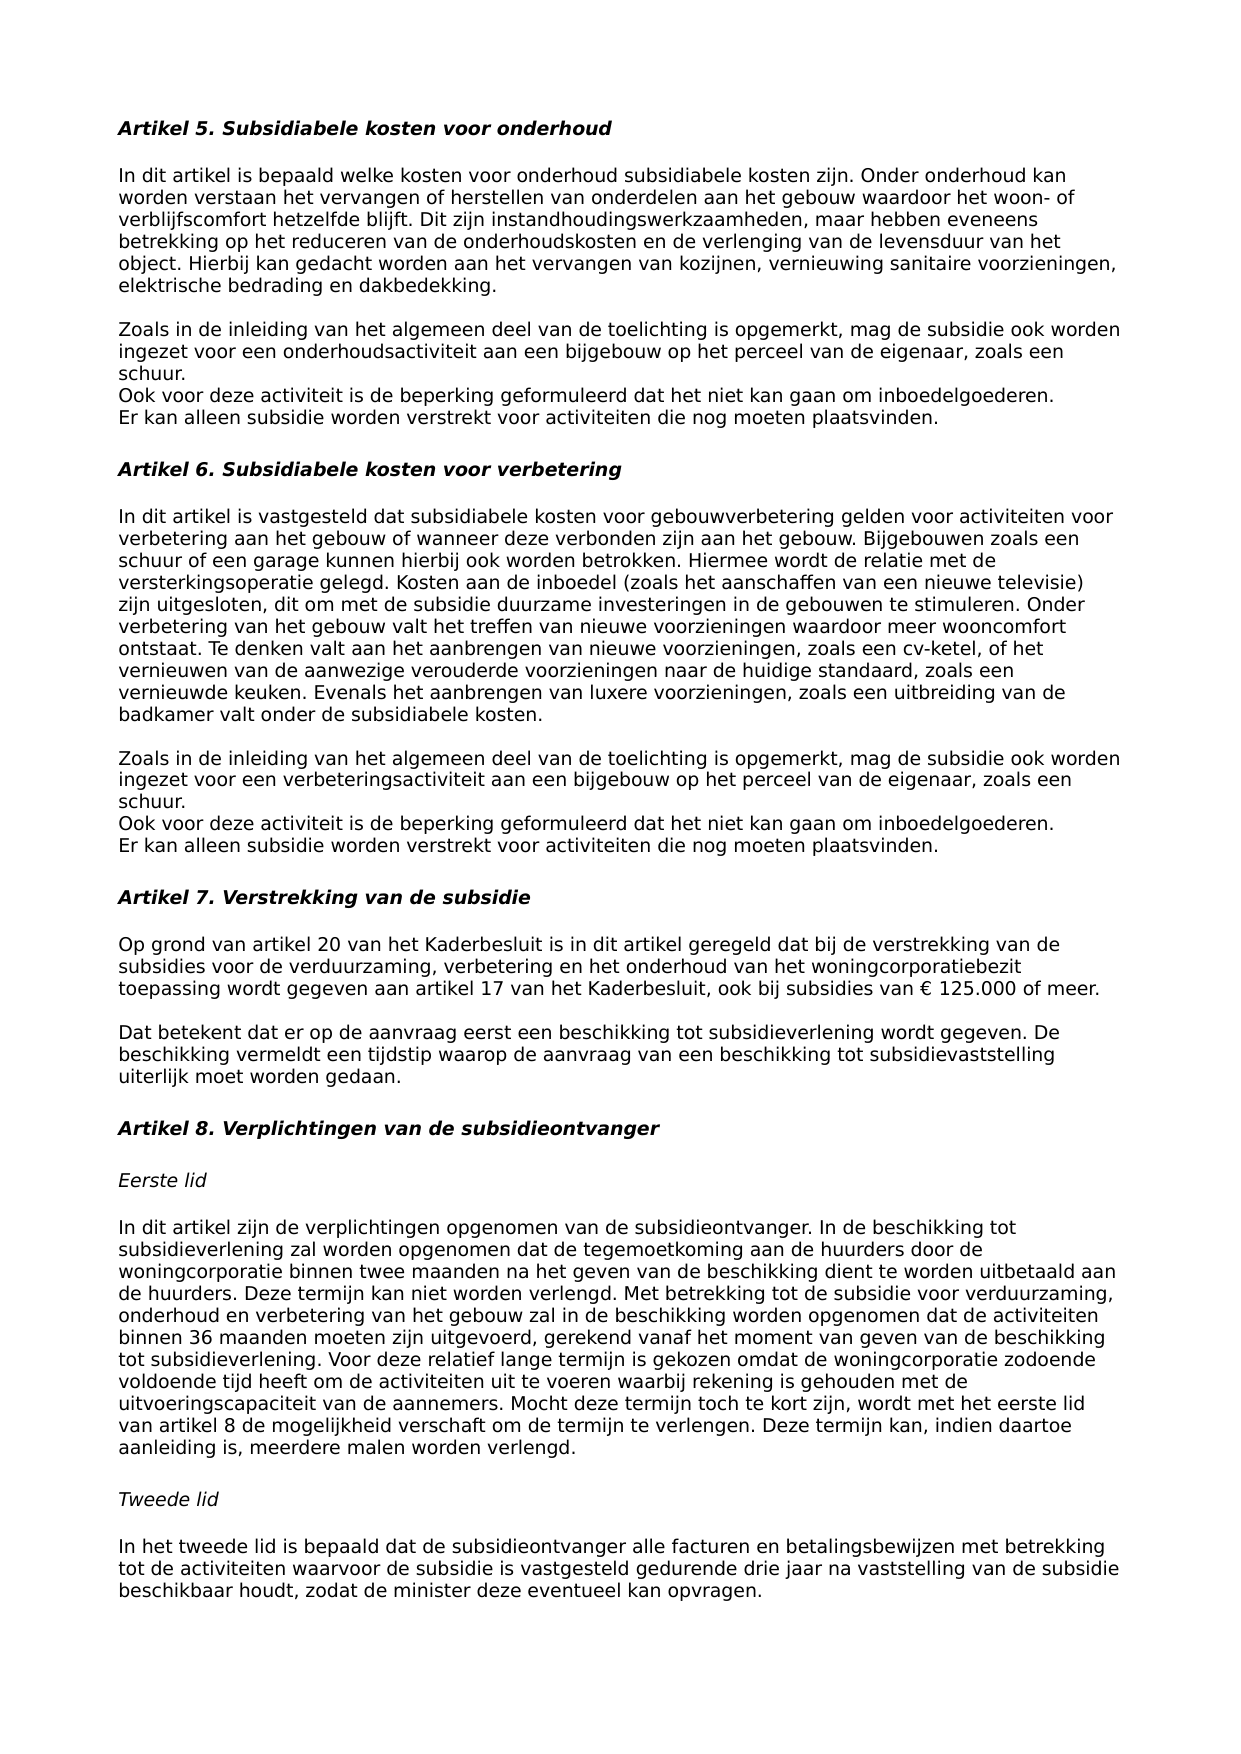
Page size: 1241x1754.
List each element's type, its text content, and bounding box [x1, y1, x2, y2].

text In het tweede lid is bepaald dat de subsidieontvanger alle facturen en betalingsbewijzen met betrekking tot de activiteiten waarvoor de subsidie is vastgesteld gedurende drie jaar na vaststelling van de subsidie beschikbaar houdt, zodat de minister deze eventueel kan opvragen. [118, 1536, 1122, 1602]
text Ook voor deze activiteit is de beperking geformuleerd dat het niet kan gaan om inboedelgoederen. [118, 813, 1122, 835]
text In dit artikel is vastgesteld dat subsidiabele kosten voor gebouwverbetering gelden voor activiteiten voor verbetering aan het gebouw of wanneer deze verbonden zijn aan het gebouw. Bijgebouwen zoals een schuur of een garage kunnen hierbij ook worden betrokken. Hiermee wordt de relatie met de versterkingsoperatie gelegd. Kosten aan de inboedel (zoals het aanschaffen van een nieuwe televisie) zijn uitgesloten, dit om met de subsidie duurzame investeringen in de gebouwen te stimuleren. Onder verbetering van het gebouw valt het treffen van nieuwe voorzieningen waardoor meer wooncomfort ontstaat. Te denken valt aan het aanbrengen van nieuwe voorzieningen, zoals een cv-ketel, of het vernieuwen van de aanwezige verouderde voorzieningen naar de huidige standaard, zoals een vernieuwde keuken. Evenals het aanbrengen van luxere voorzieningen, zoals een uitbreiding van de badkamer valt onder de subsidiabele kosten. [118, 506, 1122, 726]
subtitle Artikel 8. Verplichtingen van de subsidieontvanger [118, 1118, 1122, 1140]
subtitle Tweede lid [118, 1489, 1122, 1511]
text In dit artikel zijn de verplichtingen opgenomen van de subsidieontvanger. In de beschikking tot subsidieverlening zal worden opgenomen dat de tegemoetkoming aan de huurders door de woningcorporatie binnen twee maanden na het geven van de beschikking dient te worden uitbetaald aan de huurders. Deze termijn kan niet worden verlengd. Met betrekking tot de subsidie voor verduurzaming, onderhoud en verbetering van het gebouw zal in de beschikking worden opgenomen dat de activiteiten binnen 36 maanden moeten zijn uitgevoerd, gerekend vanaf het moment van geven van de beschikking tot subsidieverlening. Voor deze relatief lange termijn is gekozen omdat de woningcorporatie zodoende voldoende tijd heeft om de activiteiten uit te voeren waarbij rekening is gehouden met de uitvoeringscapaciteit van de aannemers. Mocht deze termijn toch te kort zijn, wordt met het eerste lid van artikel 8 de mogelijkheid verschaft om de termijn te verlengen. Deze termijn kan, indien daartoe aanleiding is, meerdere malen worden verlengd. [118, 1217, 1122, 1459]
text Er kan alleen subsidie worden verstrekt voor activiteiten die nog moeten plaatsvinden. [118, 407, 1122, 429]
text Op grond van artikel 20 van het Kaderbesluit is in dit artikel geregeld dat bij de verstrekking van de subsidies voor de verduurzaming, verbetering en het onderhoud van het woningcorporatiebezit toepassing wordt gegeven aan artikel 17 van het Kaderbesluit, ook bij subsidies van € 125.000 of meer. [118, 934, 1122, 1000]
subtitle Artikel 6. Subsidiabele kosten voor verbetering [118, 459, 1122, 481]
subtitle Artikel 7. Verstrekking van de subsidie [118, 887, 1122, 909]
text In dit artikel is bepaald welke kosten voor onderhoud subsidiabele kosten zijn. Onder onderhoud kan worden verstaan het vervangen of herstellen van onderdelen aan het gebouw waardoor het woon- of verblijfscomfort hetzelfde blijft. Dit zijn instandhoudingswerkzaamheden, maar hebben eveneens betrekking op het reduceren van de onderhoudskosten en de verlenging van de levensduur van het object. Hierbij kan gedacht worden aan het vervangen van kozijnen, vernieuwing sanitaire voorzieningen, elektrische bedrading en dakbedekking. [118, 165, 1122, 297]
text Zoals in de inleiding van het algemeen deel van de toelichting is opgemerkt, mag de subsidie ook worden ingezet voor een onderhoudsactiviteit aan een bijgebouw op het perceel van de eigenaar, zoals een schuur. [118, 319, 1122, 385]
text Zoals in de inleiding van het algemeen deel van de toelichting is opgemerkt, mag de subsidie ook worden ingezet voor een verbeteringsactiviteit aan een bijgebouw op het perceel van de eigenaar, zoals een schuur. [118, 747, 1122, 813]
subtitle Eerste lid [118, 1170, 1122, 1192]
text Er kan alleen subsidie worden verstrekt voor activiteiten die nog moeten plaatsvinden. [118, 835, 1122, 857]
subtitle Artikel 5. Subsidiabele kosten voor onderhoud [118, 118, 1122, 140]
text Ook voor deze activiteit is de beperking geformuleerd dat het niet kan gaan om inboedelgoederen. [118, 385, 1122, 407]
text Dat betekent dat er op de aanvraag eerst een beschikking tot subsidieverlening wordt gegeven. De beschikking vermeldt een tijdstip waarop de aanvraag van een beschikking tot subsidievaststelling uiterlijk moet worden gedaan. [118, 1022, 1122, 1088]
